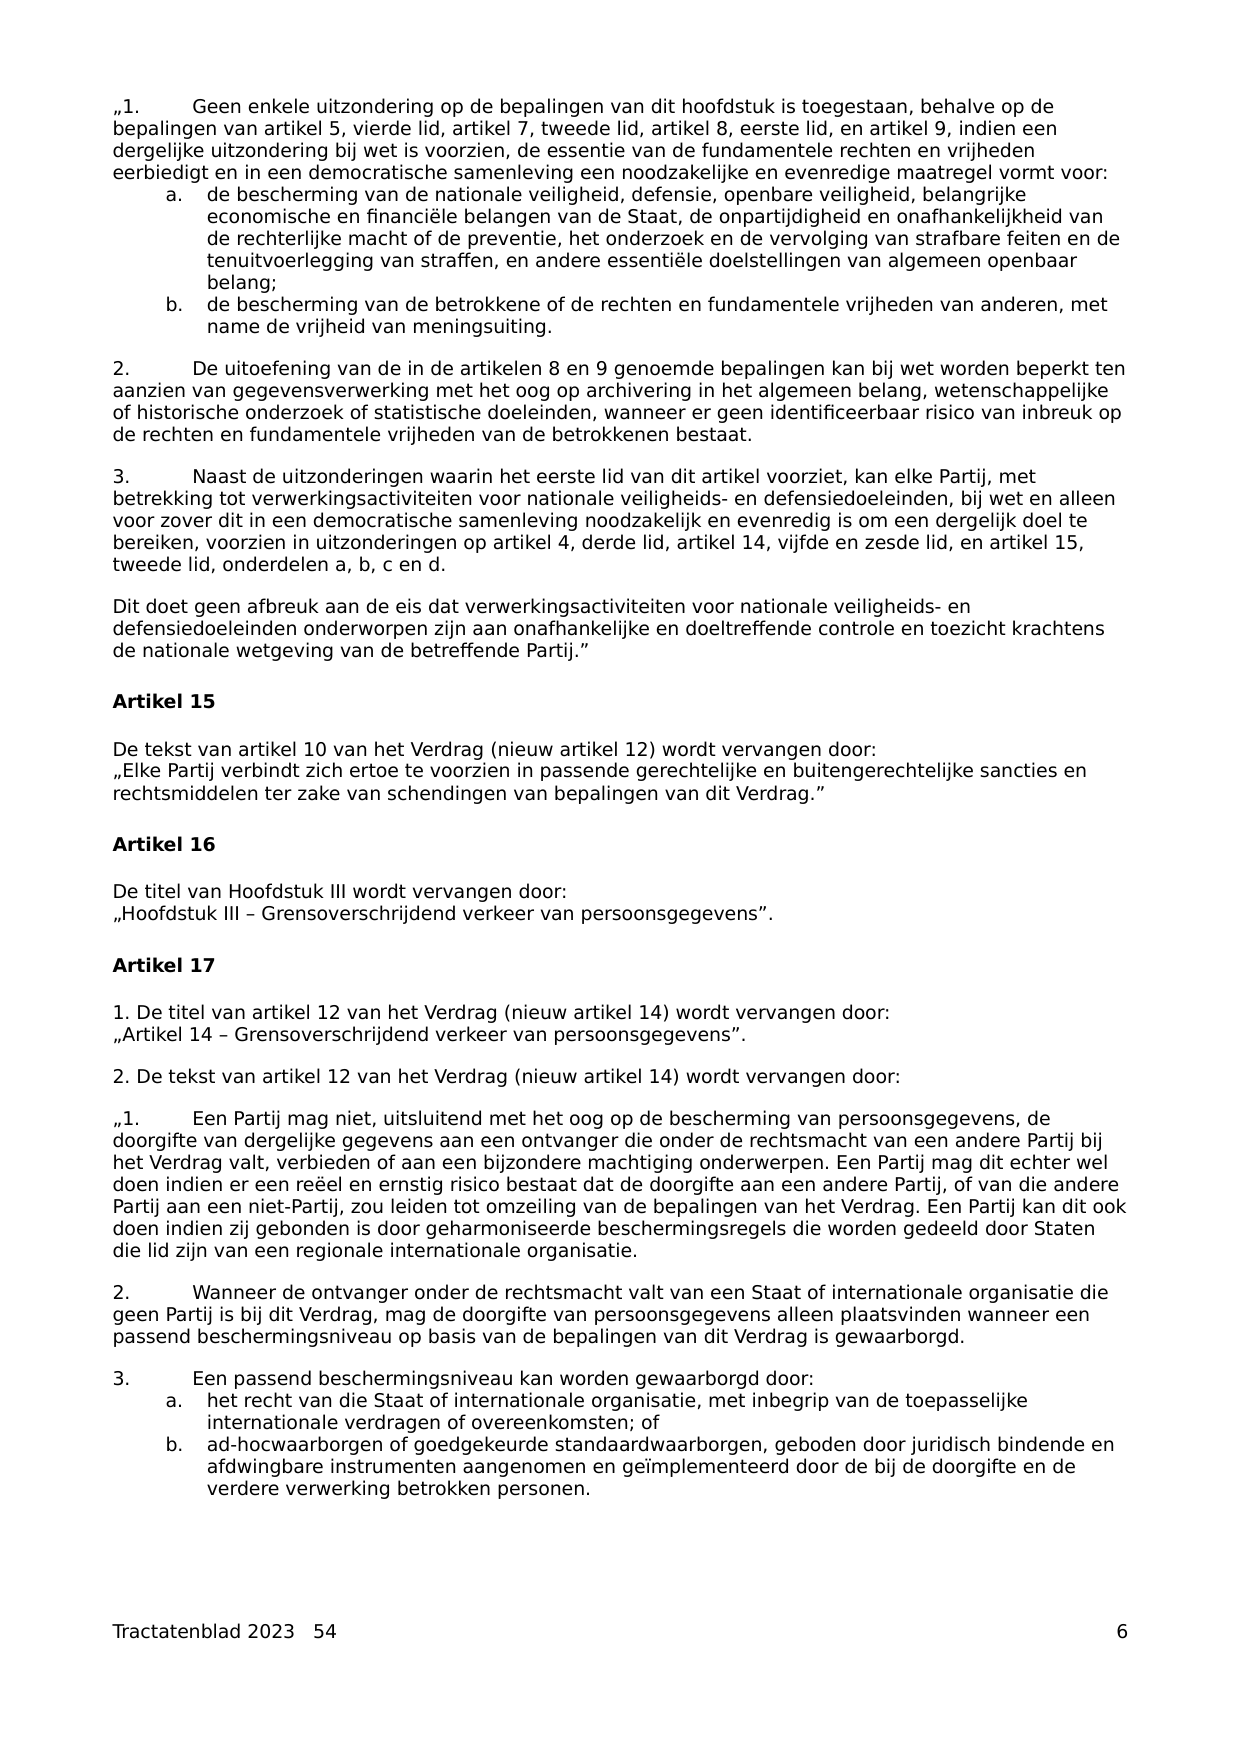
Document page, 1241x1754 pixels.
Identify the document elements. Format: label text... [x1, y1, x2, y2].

text b. de bescherming van de betrokkene of de rechten en fundamentele vrijheden van anderen, met name de vrijheid van meningsuiting. [165, 294, 1128, 338]
text „Elke Partij verbindt zich ertoe te voorzien in passende gerechtelijke en buitengerechtelijke sancties en rechtsmiddelen ter zake van schendingen van bepalingen van dit Verdrag.” [112, 760, 1128, 804]
text Dit doet geen afbreuk aan de eis dat verwerkingsactiviteiten voor nationale veiligheids- en defensiedoeleinden onderworpen zijn aan onafhankelijke en doeltreffende controle en toezicht krachtens de nationale wetgeving van de betreffende Partij.” [112, 596, 1128, 661]
text „Hoofdstuk III – Grensoverschrijdend verkeer van persoonsgegevens”. [112, 903, 1128, 925]
subtitle Artikel 15 [112, 691, 1128, 713]
text 2. Wanneer de ontvanger onder de rechtsmacht valt van een Staat of internationale organisatie die geen Partij is bij dit Verdrag, mag de doorgifte van persoonsgegevens alleen plaatsvinden wanneer een passend beschermingsniveau op basis van de bepalingen van dit Verdrag is gewaarborgd. [112, 1282, 1128, 1348]
text De tekst van artikel 10 van het Verdrag (nieuw artikel 12) wordt vervangen door: [112, 738, 1128, 760]
text De titel van Hoofdstuk III wordt vervangen door: [112, 881, 1128, 903]
text 1. De titel van artikel 12 van het Verdrag (nieuw artikel 14) wordt vervangen door: [112, 1002, 1128, 1024]
text a. het recht van die Staat of internationale organisatie, met inbegrip van de toepasselijke internationale verdragen of overeenkomsten; of [165, 1390, 1128, 1434]
text 2. De tekst van artikel 12 van het Verdrag (nieuw artikel 14) wordt vervangen door: [112, 1066, 1128, 1088]
text 2. De uitoefening van de in de artikelen 8 en 9 genoemde bepalingen kan bij wet worden beperkt ten aanzien van gegevensverwerking met het oog op archivering in het algemeen belang, wetenschappelijke of historische onderzoek of statistische doeleinden, wanneer er geen identificeerbaar risico van inbreuk op de rechten en fundamentele vrijheden van de betrokkenen bestaat. [112, 358, 1128, 446]
text 3. Naast de uitzonderingen waarin het eerste lid van dit artikel voorziet, kan elke Partij, met betrekking tot verwerkingsactiviteiten voor nationale veiligheids- en defensiedoeleinden, bij wet en alleen voor zover dit in een democratische samenleving noodzakelijk en evenredig is om een dergelijk doel te bereiken, voorzien in uitzonderingen op artikel 4, derde lid, artikel 14, vijfde en zesde lid, en artikel 15, tweede lid, onderdelen a, b, c en d. [112, 466, 1128, 576]
text 3. Een passend beschermingsniveau kan worden gewaarborgd door: [112, 1368, 1128, 1390]
text „1. Geen enkele uitzondering op de bepalingen van dit hoofdstuk is toegestaan, behalve op de bepalingen van artikel 5, vierde lid, artikel 7, tweede lid, artikel 8, eerste lid, en artikel 9, indien een dergelijke uitzondering bij wet is voorzien, de essentie van de fundamentele rechten en vrijheden eerbiedigt en in een democratische samenleving een noodzakelijke en evenredige maatregel vormt voor: [112, 96, 1128, 184]
text a. de bescherming van de nationale veiligheid, defensie, openbare veiligheid, belangrijke economische en financiële belangen van de Staat, de onpartijdigheid en onafhankelijkheid van de rechterlijke macht of de preventie, het onderzoek en de vervolging van strafbare feiten en de tenuitvoerlegging van straffen, en andere essentiële doelstellingen van algemeen openbaar belang; [165, 184, 1128, 294]
subtitle Artikel 16 [112, 834, 1128, 856]
text „Artikel 14 – Grensoverschrijdend verkeer van persoonsgegevens”. [112, 1024, 1128, 1046]
text b. ad-hocwaarborgen of goedgekeurde standaardwaarborgen, geboden door juridisch bindende en afdwingbare instrumenten aangenomen en geïmplementeerd door de bij de doorgifte en de verdere verwerking betrokken personen. [165, 1434, 1128, 1500]
text „1. Een Partij mag niet, uitsluitend met het oog op de bescherming van persoonsgegevens, de doorgifte van dergelijke gegevens aan een ontvanger die onder de rechtsmacht van een andere Partij bij het Verdrag valt, verbieden of aan een bijzondere machtiging onderwerpen. Een Partij mag dit echter wel doen indien er een reëel en ernstig risico bestaat dat de doorgifte aan een andere Partij, of van die andere Partij aan een niet-Partij, zou leiden tot omzeiling van de bepalingen van het Verdrag. Een Partij kan dit ook doen indien zij gebonden is door geharmoniseerde beschermingsregels die worden gedeeld door Staten die lid zijn van een regionale internationale organisatie. [112, 1108, 1128, 1262]
subtitle Artikel 17 [112, 955, 1128, 977]
